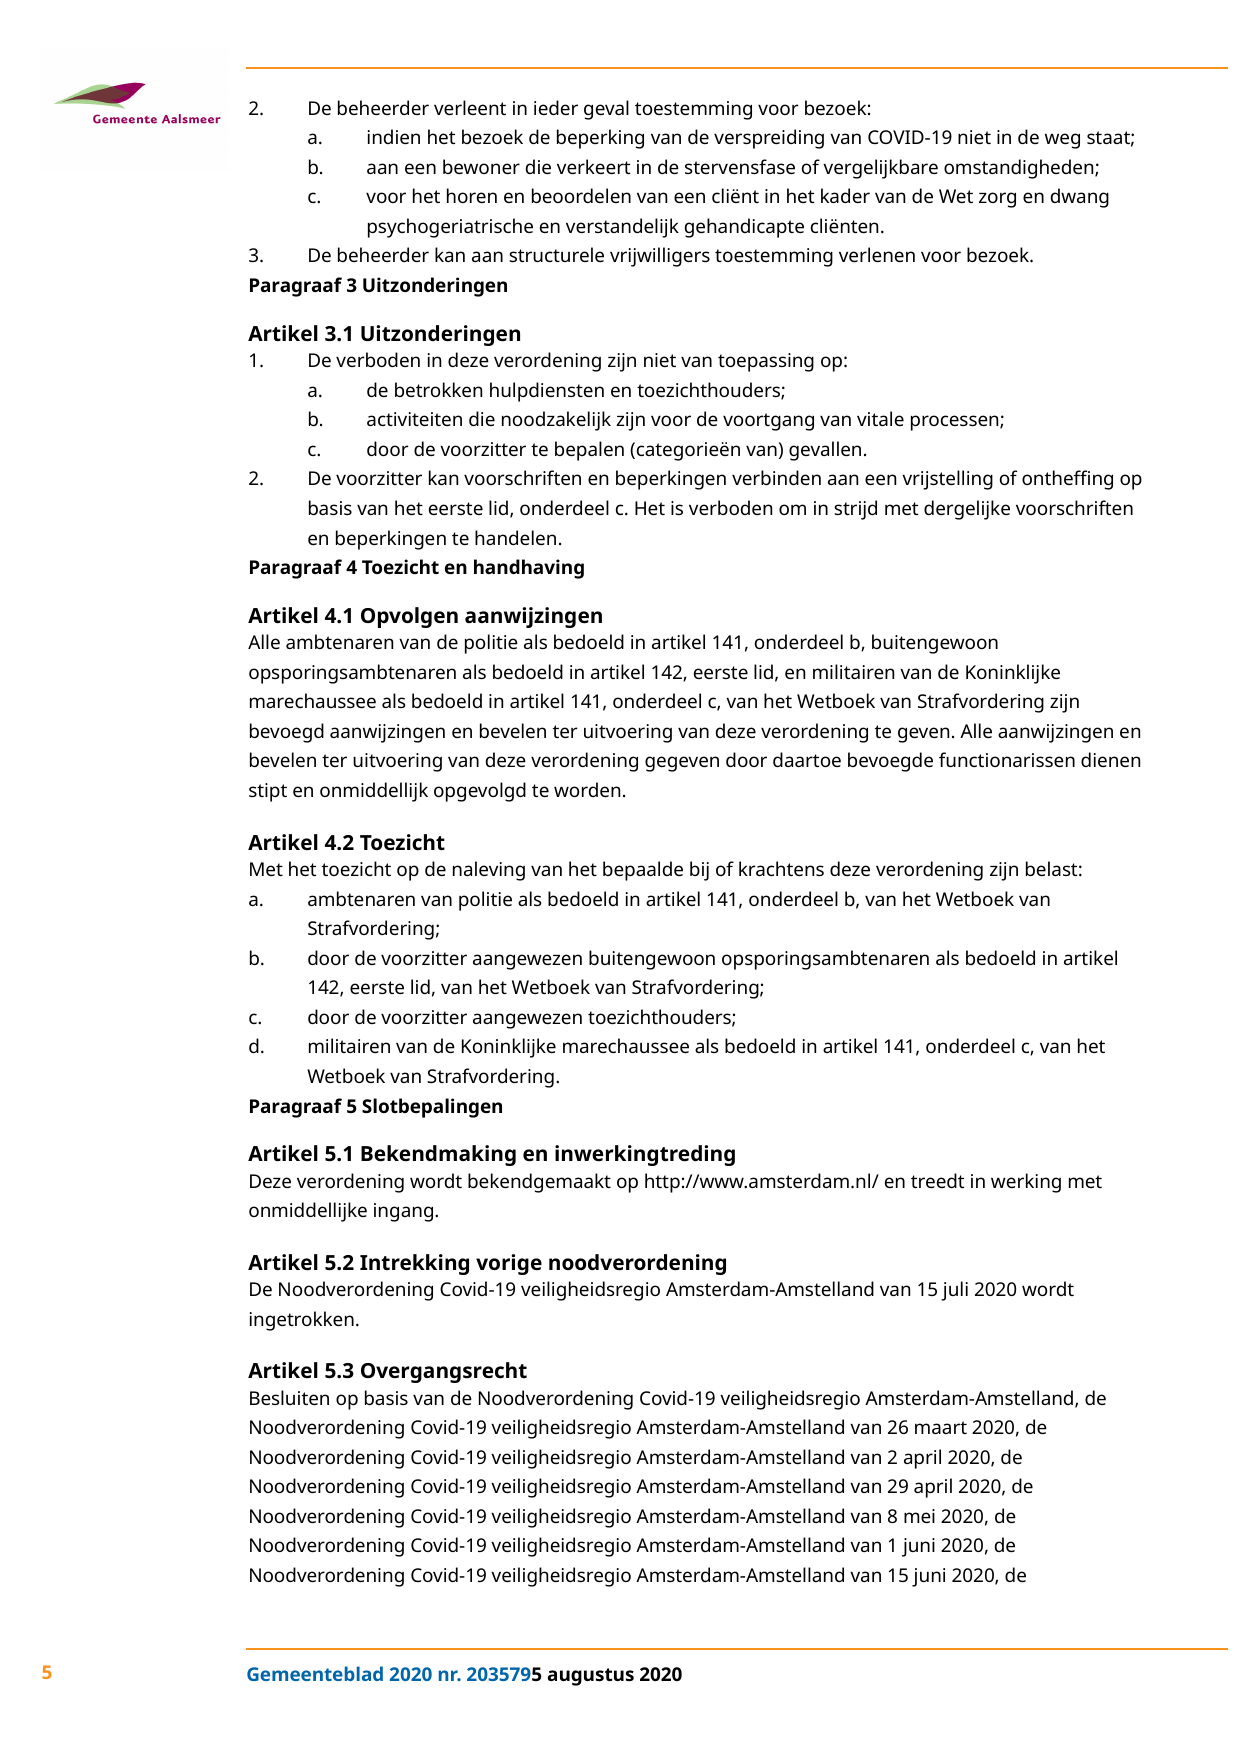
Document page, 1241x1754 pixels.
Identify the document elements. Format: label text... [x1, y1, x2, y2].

list aan een bewoner die verkeert in de stervensfase of vergelijkbare omstandigheden; [307, 154, 1152, 180]
text Paragraaf 5 Slotbepalingen [248, 1093, 1152, 1118]
list de betrokken hulpdiensten en toezichthouders; [307, 377, 1152, 403]
text De Noodverordening Covid-19 veiligheidsregio Amsterdam-Amstelland van 15 juli 2020 wordt ingetrokken. [248, 1276, 1152, 1332]
list activiteiten die noodzakelijk zijn voor de voortgang van vitale processen; [307, 406, 1152, 432]
text Paragraaf 3 Uitzonderingen [248, 272, 1152, 298]
list indien het bezoek de beperking van de verspreiding van COVID-19 niet in de weg staat; [307, 124, 1152, 150]
list door de voorzitter aangewezen toezichthouders; [248, 1004, 1152, 1030]
list door de voorzitter te bepalen (categorieën van) gevallen. [307, 436, 1152, 462]
picture [41, 47, 231, 172]
text Besluiten op basis van de Noodverordening Covid-19 veiligheidsregio Amsterdam-Amstelland, de Noodverordening Covid-19 veiligheidsregio Amsterdam-Amstelland van 26 maart 2020, de Noodverordening Covid-19 veiligheidsregio Amsterdam-Amstelland van 2 april 2020, de Noodverordening Covid-19 veiligheidsregio Amsterdam-Amstelland van 29 april 2020, de Noodverordening Covid-19 veiligheidsregio Amsterdam-Amstelland van 8 mei 2020, de Noodverordening Covid-19 veiligheidsregio Amsterdam-Amstelland van 1 juni 2020, de Noodverordening Covid-19 veiligheidsregio Amsterdam-Amstelland van 15 juni 2020, de [248, 1385, 1152, 1588]
list militairen van de Koninklijke marechaussee als bedoeld in artikel 141, onderdeel c, van het Wetboek van Strafvordering. [248, 1034, 1152, 1089]
text Met het toezicht op de naleving van het bepaalde bij of krachtens deze verordening zijn belast: [248, 856, 1152, 882]
list door de voorzitter aangewezen buitengewoon opsporingsambtenaren als bedoeld in artikel 142, eerste lid, van het Wetboek van Strafvordering; [248, 945, 1152, 1000]
text Artikel 3.1 Uitzonderingen [248, 319, 1152, 347]
list De verboden in deze verordening zijn niet van toepassing op: [248, 347, 1152, 373]
text Artikel 5.2 Intrekking vorige noodverordening [248, 1248, 1152, 1276]
text Alle ambtenaren van de politie als bedoeld in artikel 141, onderdeel b, buitengewoon opsporingsambtenaren als bedoeld in artikel 142, eerste lid, en militairen van de Koninklijke marechaussee als bedoeld in artikel 141, onderdeel c, van het Wetboek van Strafvordering zijn bevoegd aanwijzingen en bevelen ter uitvoering van deze verordening te geven. Alle aanwijzingen en bevelen ter uitvoering van deze verordening gegeven door daartoe bevoegde functionarissen dienen stipt en onmiddellijk opgevolgd te worden. [248, 629, 1152, 803]
text Artikel 4.2 Toezicht [248, 828, 1152, 856]
list De beheerder verleent in ieder geval toestemming voor bezoek: [248, 95, 1152, 121]
text Artikel 4.1 Opvolgen aanwijzingen [248, 601, 1152, 629]
text Deze verordening wordt bekendgemaakt op http://www.amsterdam.nl/ en treedt in werking met onmiddellijke ingang. [248, 1168, 1152, 1223]
list voor het horen en beoordelen van een cliënt in het kader van de Wet zorg en dwang psychogeriatrische en verstandelijk gehandicapte cliënten. [307, 183, 1152, 239]
list De voorzitter kan voorschriften en beperkingen verbinden aan een vrijstelling of ontheffing op basis van het eerste lid, onderdeel c. Het is verboden om in strijd met dergelijke voorschriften en beperkingen te handelen. [248, 466, 1152, 551]
text Artikel 5.1 Bekendmaking en inwerkingtreding [248, 1139, 1152, 1168]
list ambtenaren van politie als bedoeld in artikel 141, onderdeel b, van het Wetboek van Strafvordering; [248, 886, 1152, 941]
text Paragraaf 4 Toezicht en handhaving [248, 554, 1152, 580]
text Artikel 5.3 Overgangsrecht [248, 1356, 1152, 1385]
list De beheerder kan aan structurele vrijwilligers toestemming verlenen voor bezoek. [248, 243, 1152, 268]
